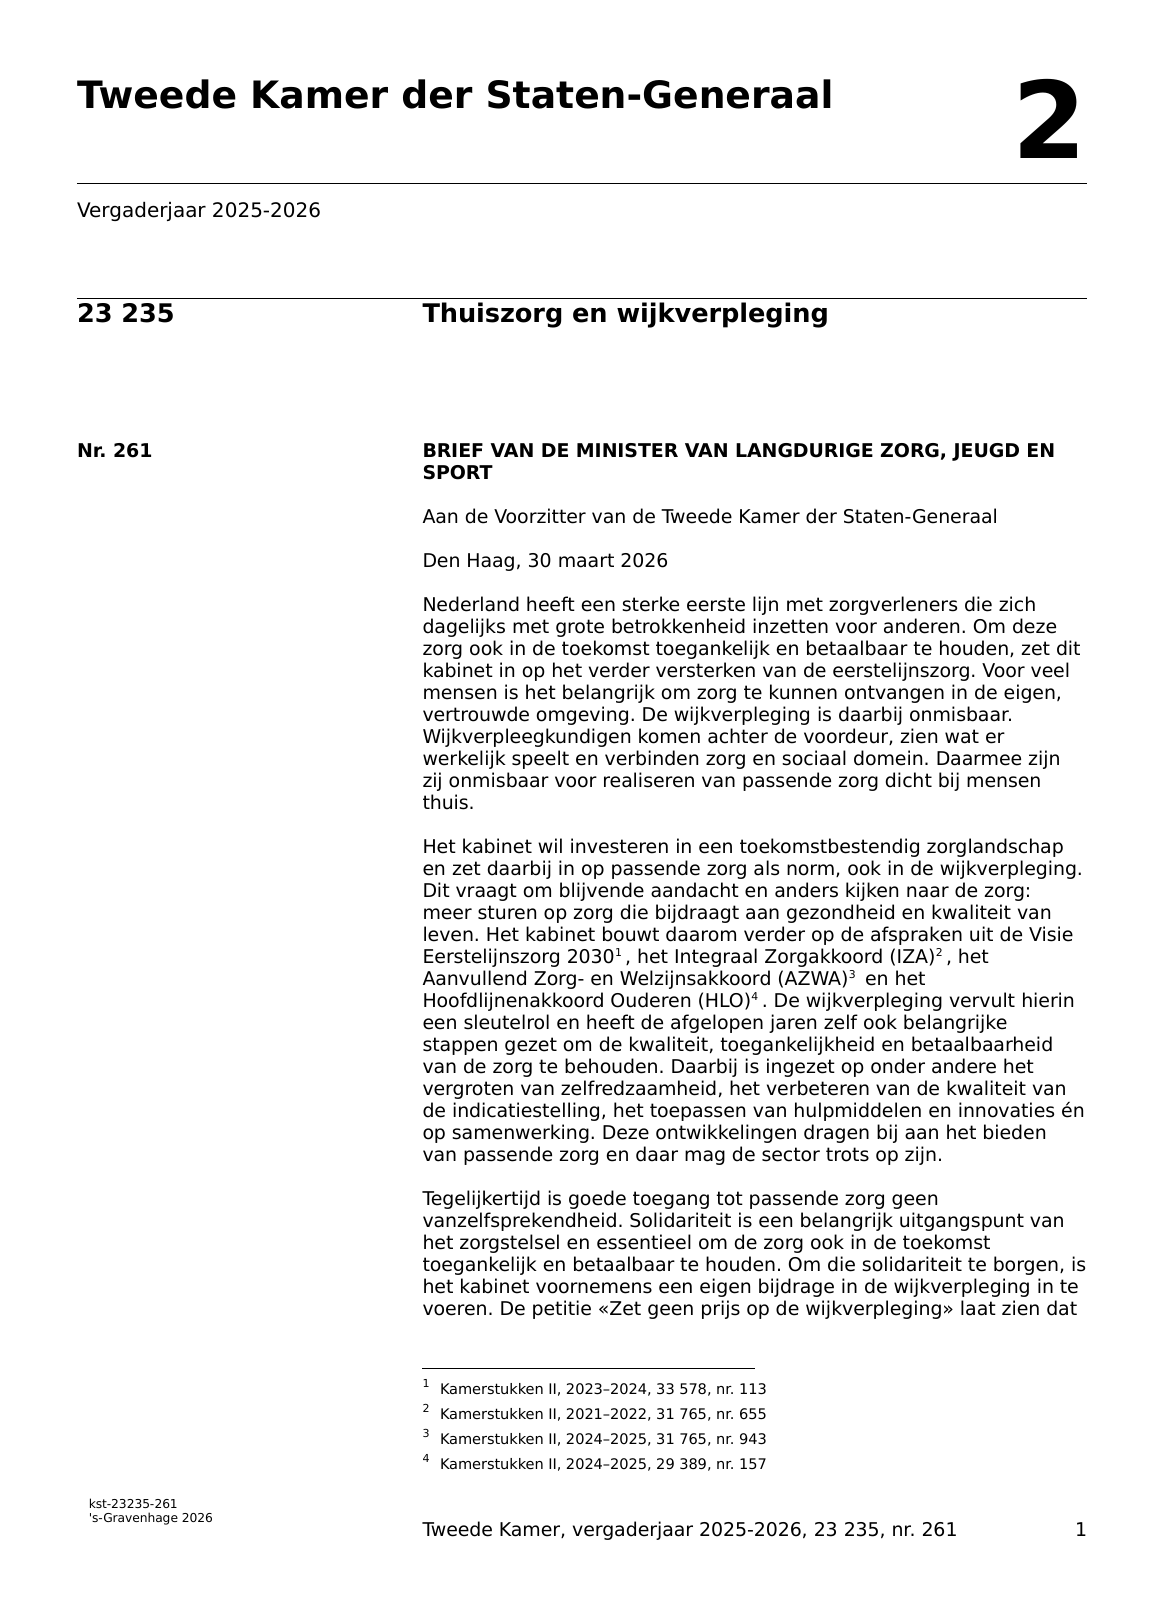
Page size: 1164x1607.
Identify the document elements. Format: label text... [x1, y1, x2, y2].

text Kamerstukken II, 2024–2025, 29 389, nr. 157 [422, 1452, 1087, 1474]
subtitle 23 235 Thuiszorg en wijkverpleging [77, 299, 1087, 329]
table_header 2 [886, 59, 1087, 183]
text Kamerstukken II, 2023–2024, 33 578, nr. 113 [422, 1377, 1087, 1399]
text Nederland heeft een sterke eerste lijn met zorgverleners die zich dagelijks met grote betrokkenheid inzetten voor anderen. Om deze zorg ook in de toekomst toegankelijk en betaalbaar te houden, zet dit kabinet in op het verder versterken van de eerstelijnszorg. Voor veel mensen is het belangrijk om zorg te kunnen ontvangen in de eigen, vertrouwde omgeving. De wijkverpleging is daarbij onmisbaar. Wijkverpleegkundigen komen achter de voordeur, zien wat er werkelijk speelt en verbinden zorg en sociaal domein. Daarmee zijn zij onmisbaar voor realiseren van passende zorg dicht bij mensen thuis. [422, 594, 1087, 814]
text Het kabinet wil investeren in een toekomstbestendig zorglandschap en zet daarbij in op passende zorg als norm, ook in de wijkverpleging. Dit vraagt om blijvende aandacht en anders kijken naar de zorg: meer sturen op zorg die bijdraagt aan gezondheid en kwaliteit van leven. Het kabinet bouwt daarom verder op de afspraken uit de Visie Eerstelijnszorg 2030, het Integraal Zorgakkoord (IZA), het Aanvullend Zorg- en Welzijnsakkoord (AZWA) en het Hoofdlijnenakkoord Ouderen (HLO). De wijkverpleging vervult hierin een sleutelrol en heeft de afgelopen jaren zelf ook belangrijke stappen gezet om de kwaliteit, toegankelijkheid en betaalbaarheid van de zorg te behouden. Daarbij is ingezet op onder andere het vergroten van zelfredzaamheid, het verbeteren van de kwaliteit van de indicatiestelling, het toepassen van hulpmiddelen en innovaties én op samenwerking. Deze ontwikkelingen dragen bij aan het bieden van passende zorg en daar mag de sector trots op zijn. [422, 836, 1087, 1166]
text Den Haag, 30 maart 2026 [422, 550, 1087, 572]
text 's-Gravenhage 2026 [88, 1511, 323, 1525]
subtitle Nr. 261 BRIEF VAN DE MINISTER VAN LANGDURIGE ZORG, JEUGD EN SPORT [77, 440, 1087, 484]
text Kamerstukken II, 2021–2022, 31 765, nr. 655 [422, 1402, 1087, 1424]
table_header Tweede Kamer der Staten-Generaal [77, 59, 886, 183]
text kst-23235-261 [88, 1497, 323, 1511]
text Aan de Voorzitter van de Tweede Kamer der Staten-Generaal [422, 506, 1087, 528]
text Kamerstukken II, 2024–2025, 31 765, nr. 943 [422, 1427, 1087, 1449]
text Tegelijkertijd is goede toegang tot passende zorg geen vanzelfsprekendheid. Solidariteit is een belangrijk uitgangspunt van het zorgstelsel en essentieel om de zorg ook in de toekomst toegankelijk en betaalbaar te houden. Om die solidariteit te borgen, is het kabinet voornemens een eigen bijdrage in de wijkverpleging in te voeren. De petitie «Zet geen prijs op de wijkverpleging» laat zien dat [422, 1188, 1087, 1320]
table_cell Vergaderjaar 2025-2026 [77, 184, 1087, 298]
